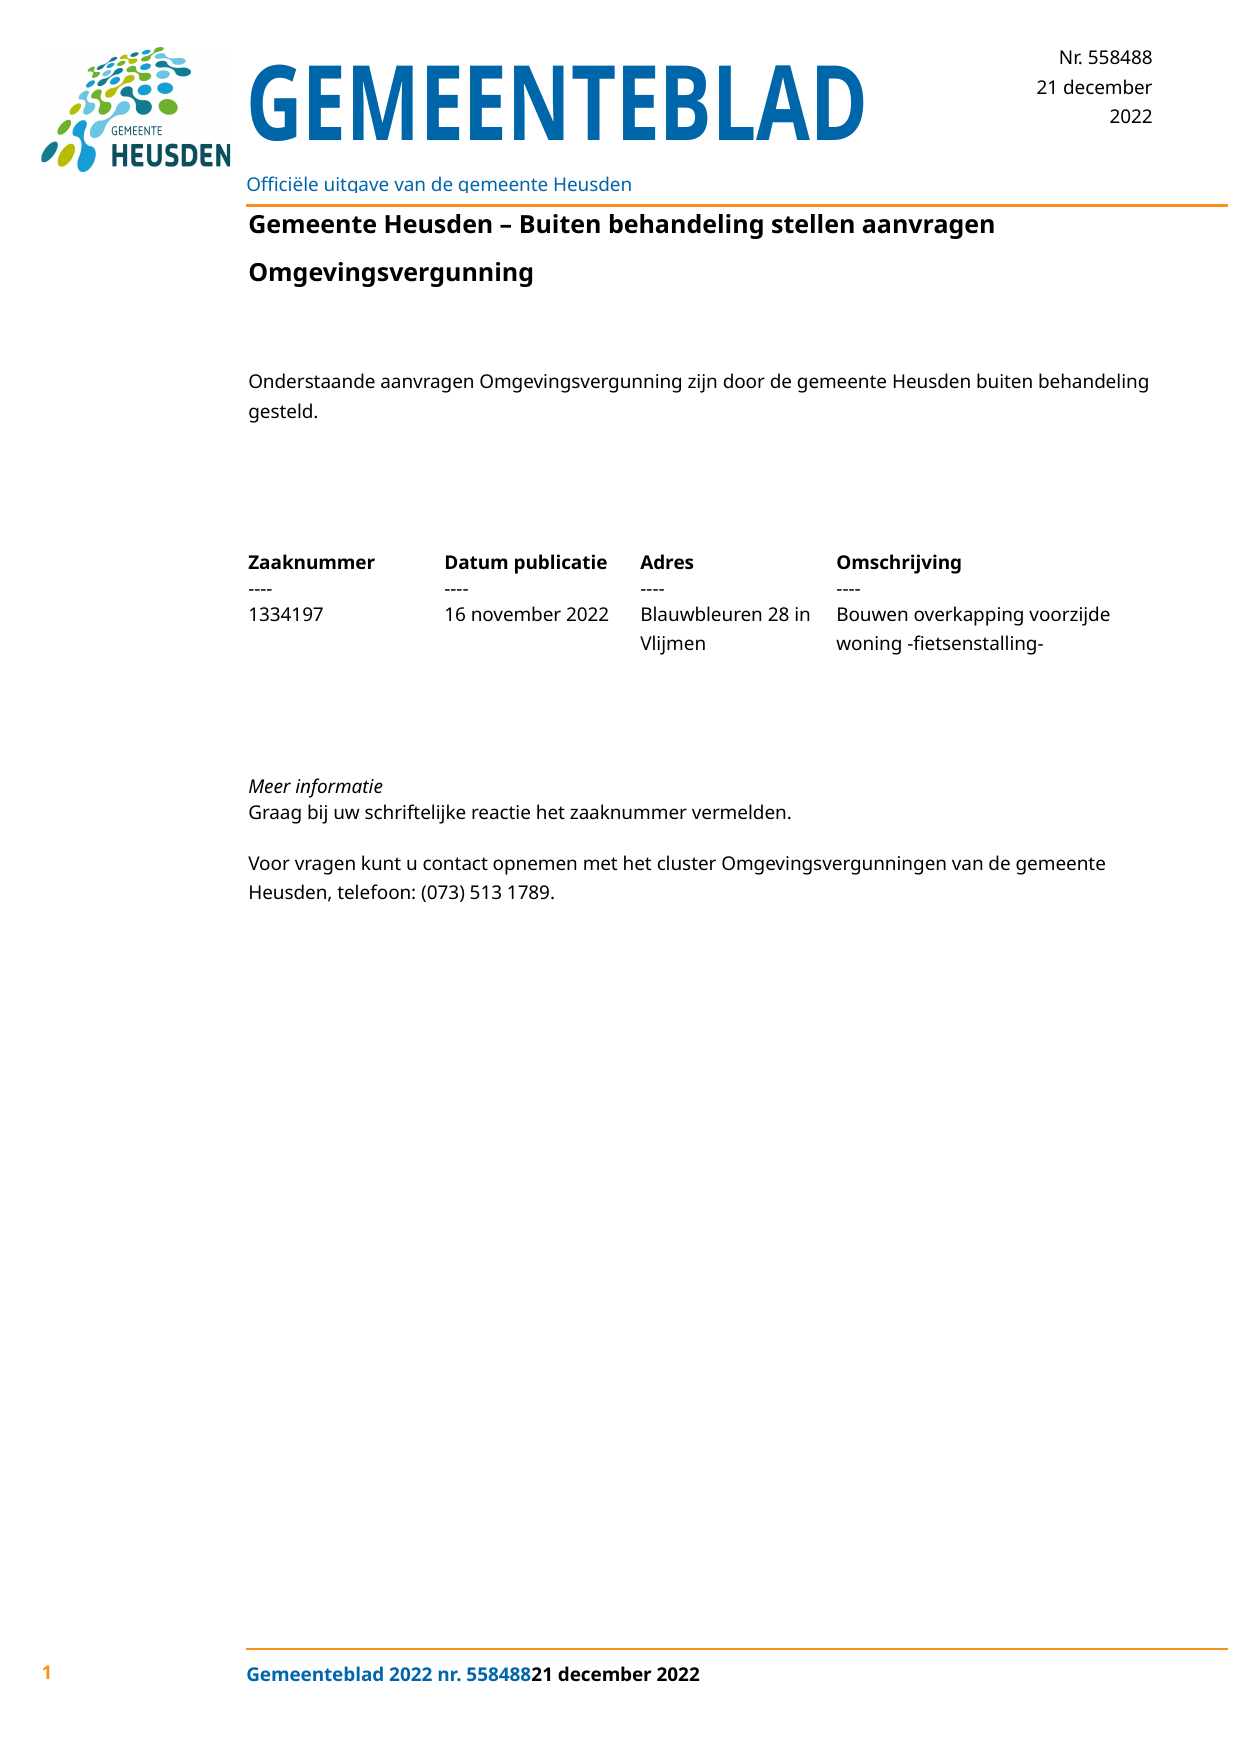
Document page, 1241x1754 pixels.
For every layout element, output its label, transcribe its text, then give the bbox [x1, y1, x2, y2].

table_header Omschrijving [836, 549, 1152, 575]
table_cell ---- [248, 575, 444, 601]
text Meer informatie [248, 774, 1152, 799]
text Graag bij uw schriftelijke reactie het zaaknummer vermelden. [248, 799, 1152, 825]
table_header Adres [640, 549, 836, 575]
table_cell ---- [836, 575, 1152, 601]
picture [41, 47, 231, 172]
table_header Zaaknummer [248, 549, 444, 575]
text Gemeente Heusden – Buiten behandeling stellen aanvragen Omgevingsvergunning [248, 207, 1152, 288]
table_cell 1334197 [248, 601, 444, 656]
text Voor vragen kunt u contact opnemen met het cluster Omgevingsvergunningen van de gemeente Heusden, telefoon: (073) 513 1789. [248, 850, 1152, 905]
table_cell ---- [640, 575, 836, 601]
text Onderstaande aanvragen Omgevingsvergunning zijn door de gemeente Heusden buiten behandeling gesteld. [248, 368, 1152, 424]
table_cell Blauwbleuren 28 in Vlijmen [640, 601, 836, 656]
table_cell ---- [444, 575, 640, 601]
table_header Datum publicatie [444, 549, 640, 575]
table_cell 16 november 2022 [444, 601, 640, 656]
table_cell Bouwen overkapping voorzijde woning -fietsenstalling- [836, 601, 1152, 656]
